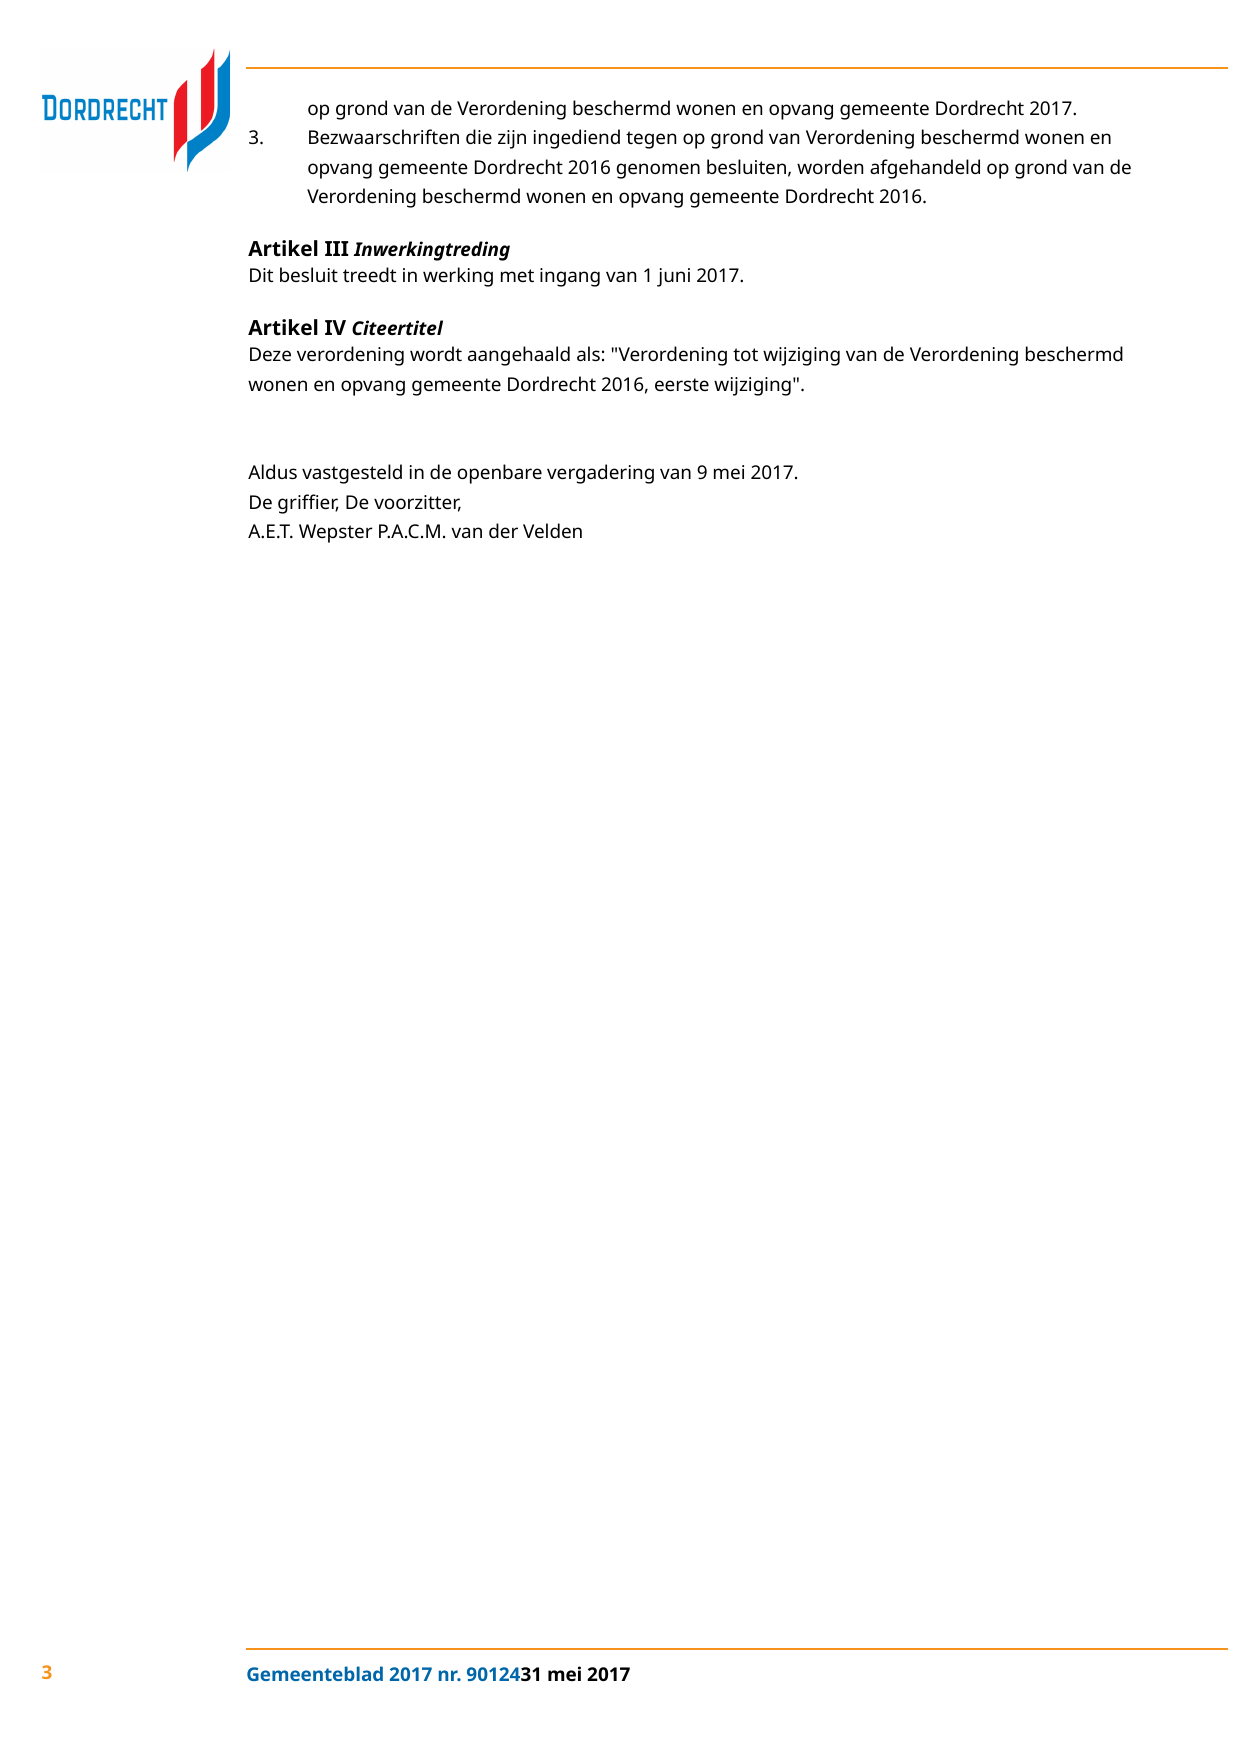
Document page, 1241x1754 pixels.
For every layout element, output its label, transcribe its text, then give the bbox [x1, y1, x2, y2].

text Artikel IV Citeertitel [248, 313, 1152, 341]
text De griffier, De voorzitter, [248, 489, 1152, 515]
text A.E.T. Wepster P.A.C.M. van der Velden [248, 519, 1152, 544]
text Artikel III Inwerkingtreding [248, 234, 1152, 262]
text Dit besluit treedt in werking met ingang van 1 juni 2017. [248, 262, 1152, 288]
list op grond van de Verordening beschermd wonen en opvang gemeente Dordrecht 2017. [248, 95, 1152, 121]
list Bezwaarschriften die zijn ingediend tegen op grond van Verordening beschermd wonen en opvang gemeente Dordrecht 2016 genomen besluiten, worden afgehandeld op grond van de Verordening beschermd wonen en opvang gemeente Dordrecht 2016. [248, 124, 1152, 209]
text Aldus vastgesteld in de openbare vergadering van 9 mei 2017. [248, 459, 1152, 485]
picture [41, 47, 231, 172]
text Deze verordening wordt aangehaald als: "Verordening tot wijziging van de Verordening beschermd wonen en opvang gemeente Dordrecht 2016, eerste wijziging". [248, 341, 1152, 397]
